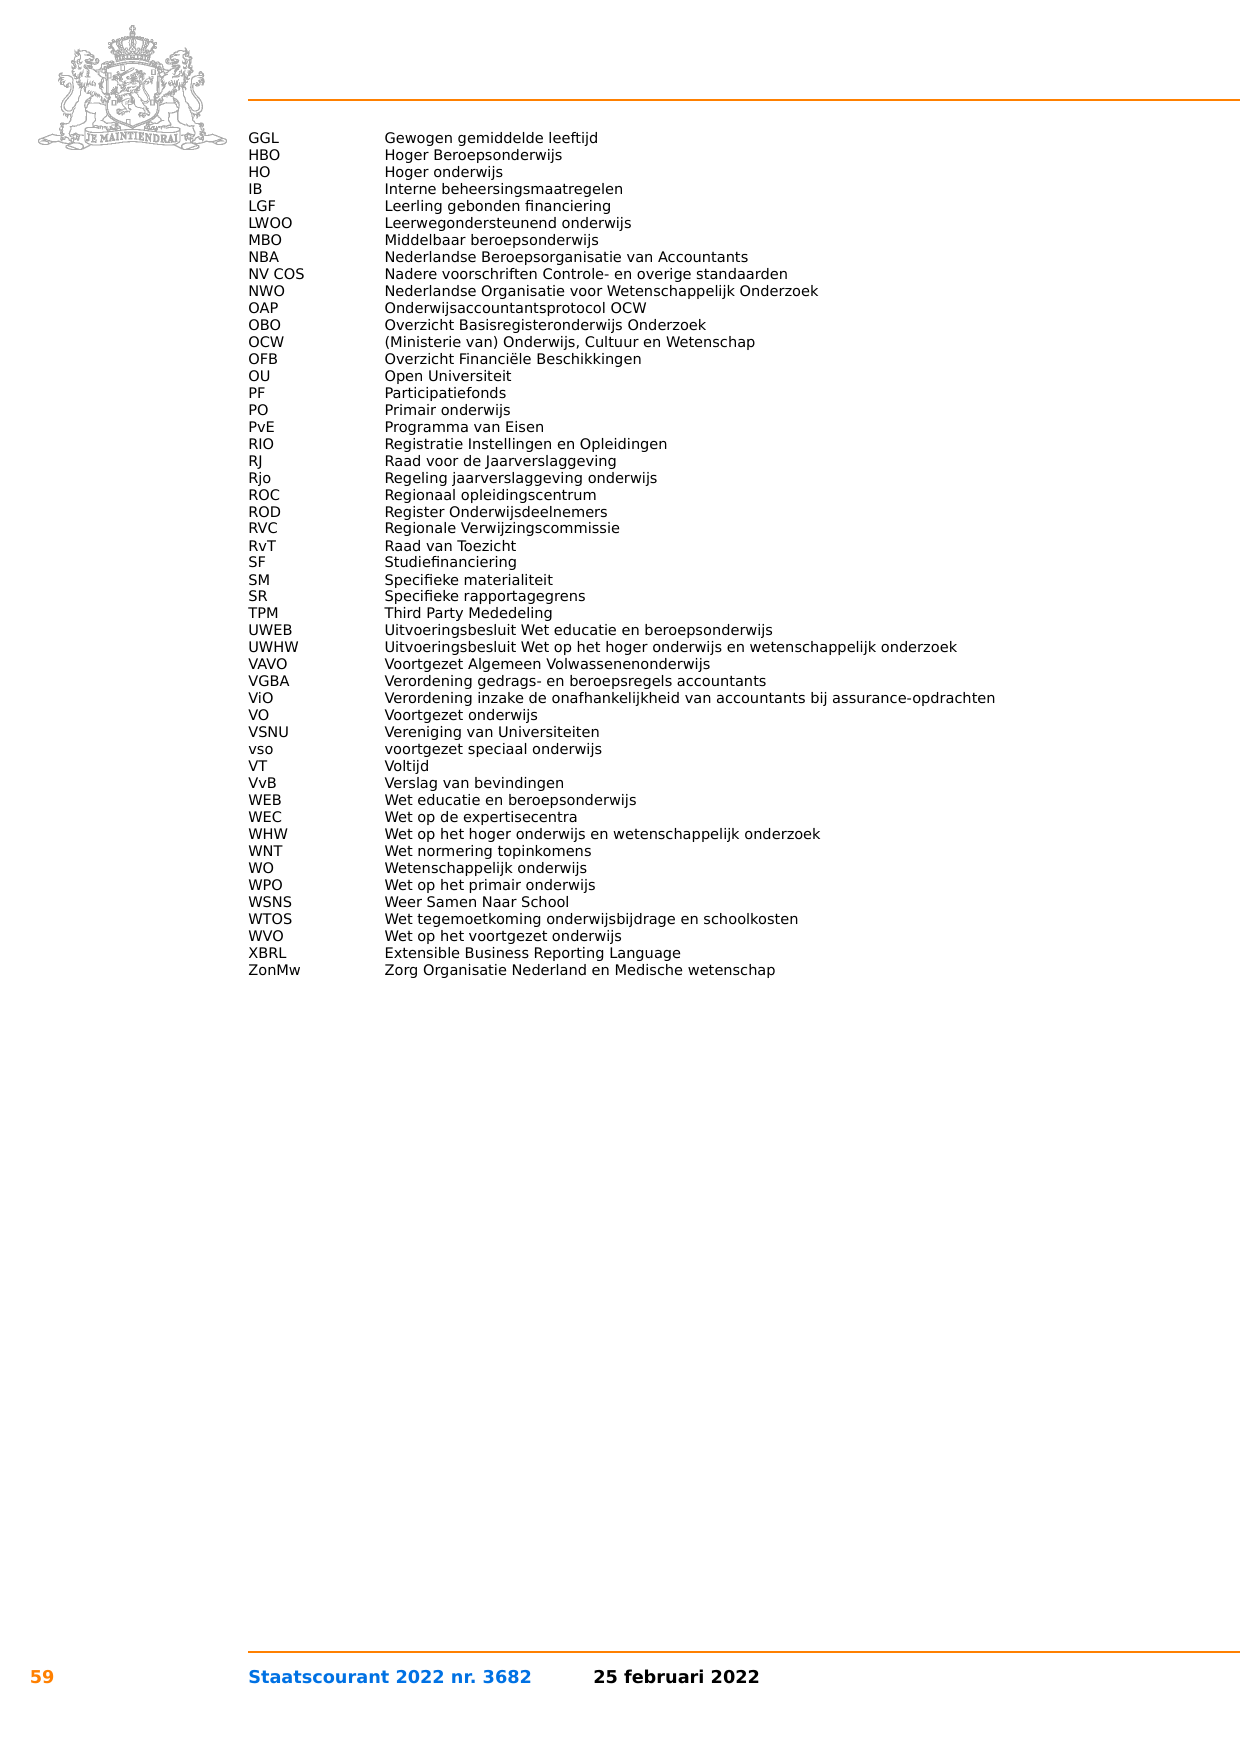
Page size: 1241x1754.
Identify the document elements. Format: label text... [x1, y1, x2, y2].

table_cell Open Universiteit [378, 368, 1163, 384]
table_cell WHW [248, 826, 378, 843]
table_cell Interne beheersingsmaatregelen [378, 181, 1163, 198]
table_cell WVO [248, 928, 378, 945]
table_cell vso [248, 741, 378, 758]
table_cell Verordening inzake de onafhankelijkheid van accountants bij assurance-opdrachten [378, 690, 1163, 707]
table_cell OCW [248, 334, 378, 351]
table_cell Voortgezet Algemeen Volwassenenonderwijs [378, 656, 1163, 673]
table_cell Hoger Beroepsonderwijs [378, 147, 1163, 164]
table_cell Programma van Eisen [378, 419, 1163, 436]
table_cell Regionale Verwijzingscommissie [378, 520, 1163, 537]
table_cell WSNS [248, 894, 378, 911]
table_cell Registratie Instellingen en Opleidingen [378, 436, 1163, 452]
table_cell OFB [248, 351, 378, 368]
table_cell Wet normering topinkomens [378, 843, 1163, 860]
table_cell Wet op het primair onderwijs [378, 877, 1163, 894]
table_cell WPO [248, 877, 378, 894]
table_cell VT [248, 758, 378, 775]
table_cell Regionaal opleidingscentrum [378, 486, 1163, 503]
table_cell Wet op het voortgezet onderwijs [378, 928, 1163, 945]
table_cell PvE [248, 419, 378, 436]
table_cell Leerwegondersteunend onderwijs [378, 215, 1163, 232]
table_cell (Ministerie van) Onderwijs, Cultuur en Wetenschap [378, 334, 1163, 351]
table_cell UWHW [248, 639, 378, 656]
table_cell Uitvoeringsbesluit Wet educatie en beroepsonderwijs [378, 622, 1163, 639]
table_cell Specifieke materialiteit [378, 571, 1163, 588]
table_cell PF [248, 385, 378, 402]
table_cell VAVO [248, 656, 378, 673]
table_cell NBA [248, 249, 378, 266]
table_cell Wet op de expertisecentra [378, 809, 1163, 826]
table_cell Overzicht Financiële Beschikkingen [378, 351, 1163, 368]
table_cell TPM [248, 605, 378, 622]
table_cell Nadere voorschriften Controle- en overige standaarden [378, 266, 1163, 283]
table_cell WEC [248, 809, 378, 826]
table_cell LWOO [248, 215, 378, 232]
table_cell Primair onderwijs [378, 402, 1163, 418]
table_cell Specifieke rapportagegrens [378, 588, 1163, 605]
table_cell PO [248, 402, 378, 418]
table_cell Overzicht Basisregisteronderwijs Onderzoek [378, 317, 1163, 334]
table_cell Extensible Business Reporting Language [378, 945, 1163, 962]
table_cell OBO [248, 317, 378, 334]
table_cell Third Party Mededeling [378, 605, 1163, 622]
table_cell OU [248, 368, 378, 384]
table_cell Nederlandse Organisatie voor Wetenschappelijk Onderzoek [378, 283, 1163, 300]
table_cell XBRL [248, 945, 378, 962]
table_cell Wet educatie en beroepsonderwijs [378, 792, 1163, 809]
table_cell VGBA [248, 673, 378, 690]
table_cell Verslag van bevindingen [378, 775, 1163, 792]
table_cell Wetenschappelijk onderwijs [378, 860, 1163, 877]
table_cell Regeling jaarverslaggeving onderwijs [378, 470, 1163, 486]
table_cell SR [248, 588, 378, 605]
table_cell Zorg Organisatie Nederland en Medische wetenschap [378, 962, 1163, 979]
table_cell Middelbaar beroepsonderwijs [378, 232, 1163, 249]
table_cell Participatiefonds [378, 385, 1163, 402]
table_cell Weer Samen Naar School [378, 894, 1163, 911]
table_cell VO [248, 707, 378, 724]
table_cell NWO [248, 283, 378, 300]
table_cell VSNU [248, 724, 378, 741]
table_cell SM [248, 571, 378, 588]
table_cell ViO [248, 690, 378, 707]
table_cell RJ [248, 453, 378, 469]
table_cell Voortgezet onderwijs [378, 707, 1163, 724]
table_cell VvB [248, 775, 378, 792]
table_cell HO [248, 164, 378, 181]
table_cell RvT [248, 538, 378, 554]
table_cell Onderwijsaccountantsprotocol OCW [378, 300, 1163, 317]
table_cell HBO [248, 147, 378, 164]
table_cell ROD [248, 504, 378, 520]
table_cell GGL [248, 130, 378, 147]
table_cell Wet op het hoger onderwijs en wetenschappelijk onderzoek [378, 826, 1163, 843]
table_cell Raad voor de Jaarverslaggeving [378, 453, 1163, 469]
table_cell Wet tegemoetkoming onderwijsbijdrage en schoolkosten [378, 911, 1163, 928]
table_cell Vereniging van Universiteiten [378, 724, 1163, 741]
table_cell WNT [248, 843, 378, 860]
table_cell Studiefinanciering [378, 554, 1163, 571]
table_cell RVC [248, 520, 378, 537]
table_cell Rjo [248, 470, 378, 486]
table_cell LGF [248, 198, 378, 215]
table_cell WTOS [248, 911, 378, 928]
table_cell Verordening gedrags- en beroepsregels accountants [378, 673, 1163, 690]
table_cell WO [248, 860, 378, 877]
table_cell RIO [248, 436, 378, 452]
table_cell ROC [248, 486, 378, 503]
table_cell IB [248, 181, 378, 198]
table_cell SF [248, 554, 378, 571]
table_cell ZonMw [248, 962, 378, 979]
table_cell Hoger onderwijs [378, 164, 1163, 181]
table_cell Gewogen gemiddelde leeftijd [378, 130, 1163, 147]
table_cell voortgezet speciaal onderwijs [378, 741, 1163, 758]
table_cell Register Onderwijsdeelnemers [378, 504, 1163, 520]
table_cell Nederlandse Beroepsorganisatie van Accountants [378, 249, 1163, 266]
table_cell MBO [248, 232, 378, 249]
table_cell Voltijd [378, 758, 1163, 775]
table_cell Leerling gebonden financiering [378, 198, 1163, 215]
picture [38, 25, 227, 150]
table_cell Uitvoeringsbesluit Wet op het hoger onderwijs en wetenschappelijk onderzoek [378, 639, 1163, 656]
table_cell Raad van Toezicht [378, 538, 1163, 554]
table_cell OAP [248, 300, 378, 317]
table_cell WEB [248, 792, 378, 809]
table_cell UWEB [248, 622, 378, 639]
table_cell NV COS [248, 266, 378, 283]
